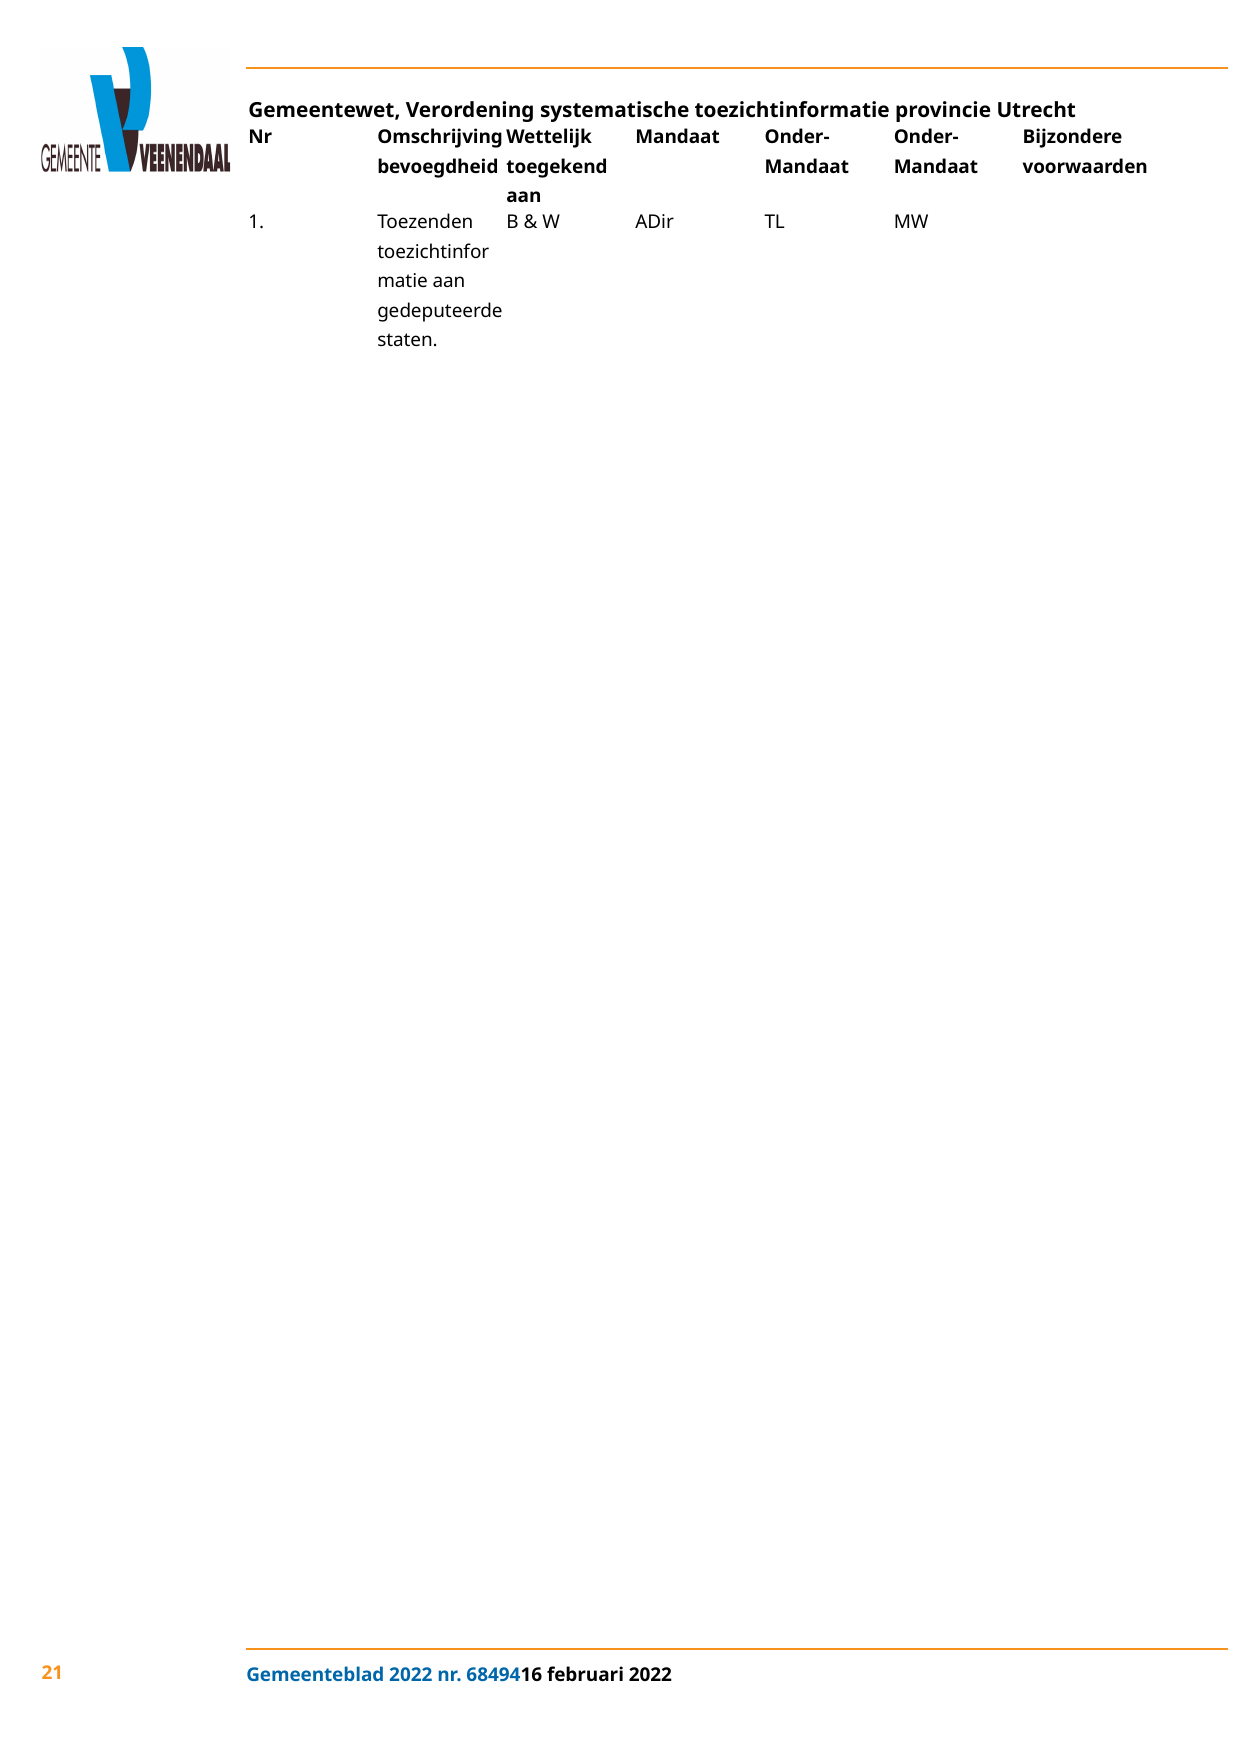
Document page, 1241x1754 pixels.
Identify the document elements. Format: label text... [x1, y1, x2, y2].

table_header Onder- Mandaat [764, 123, 893, 208]
table_cell TL [764, 208, 893, 352]
table_header Wettelijk toegekend aan [506, 123, 635, 208]
table_header Omschrijving bevoegdheid [377, 123, 506, 208]
table_cell Toezenden toezichtinformatie aan gedeputeerde staten. [377, 208, 506, 352]
table_cell [1023, 208, 1152, 352]
table_header Mandaat [635, 123, 764, 208]
table_cell B & W [506, 208, 635, 352]
table_header Bijzondere voorwaarden [1023, 123, 1152, 208]
table_cell ADir [635, 208, 764, 352]
picture [123, 47, 231, 172]
table_cell 1. [248, 208, 377, 352]
picture [41, 47, 130, 172]
table_header Onder- Mandaat [894, 123, 1022, 208]
table_cell MW [894, 208, 1022, 352]
table_header Nr [248, 123, 377, 208]
text Gemeentewet, Verordening systematische toezichtinformatie provincie Utrecht [248, 95, 1152, 123]
